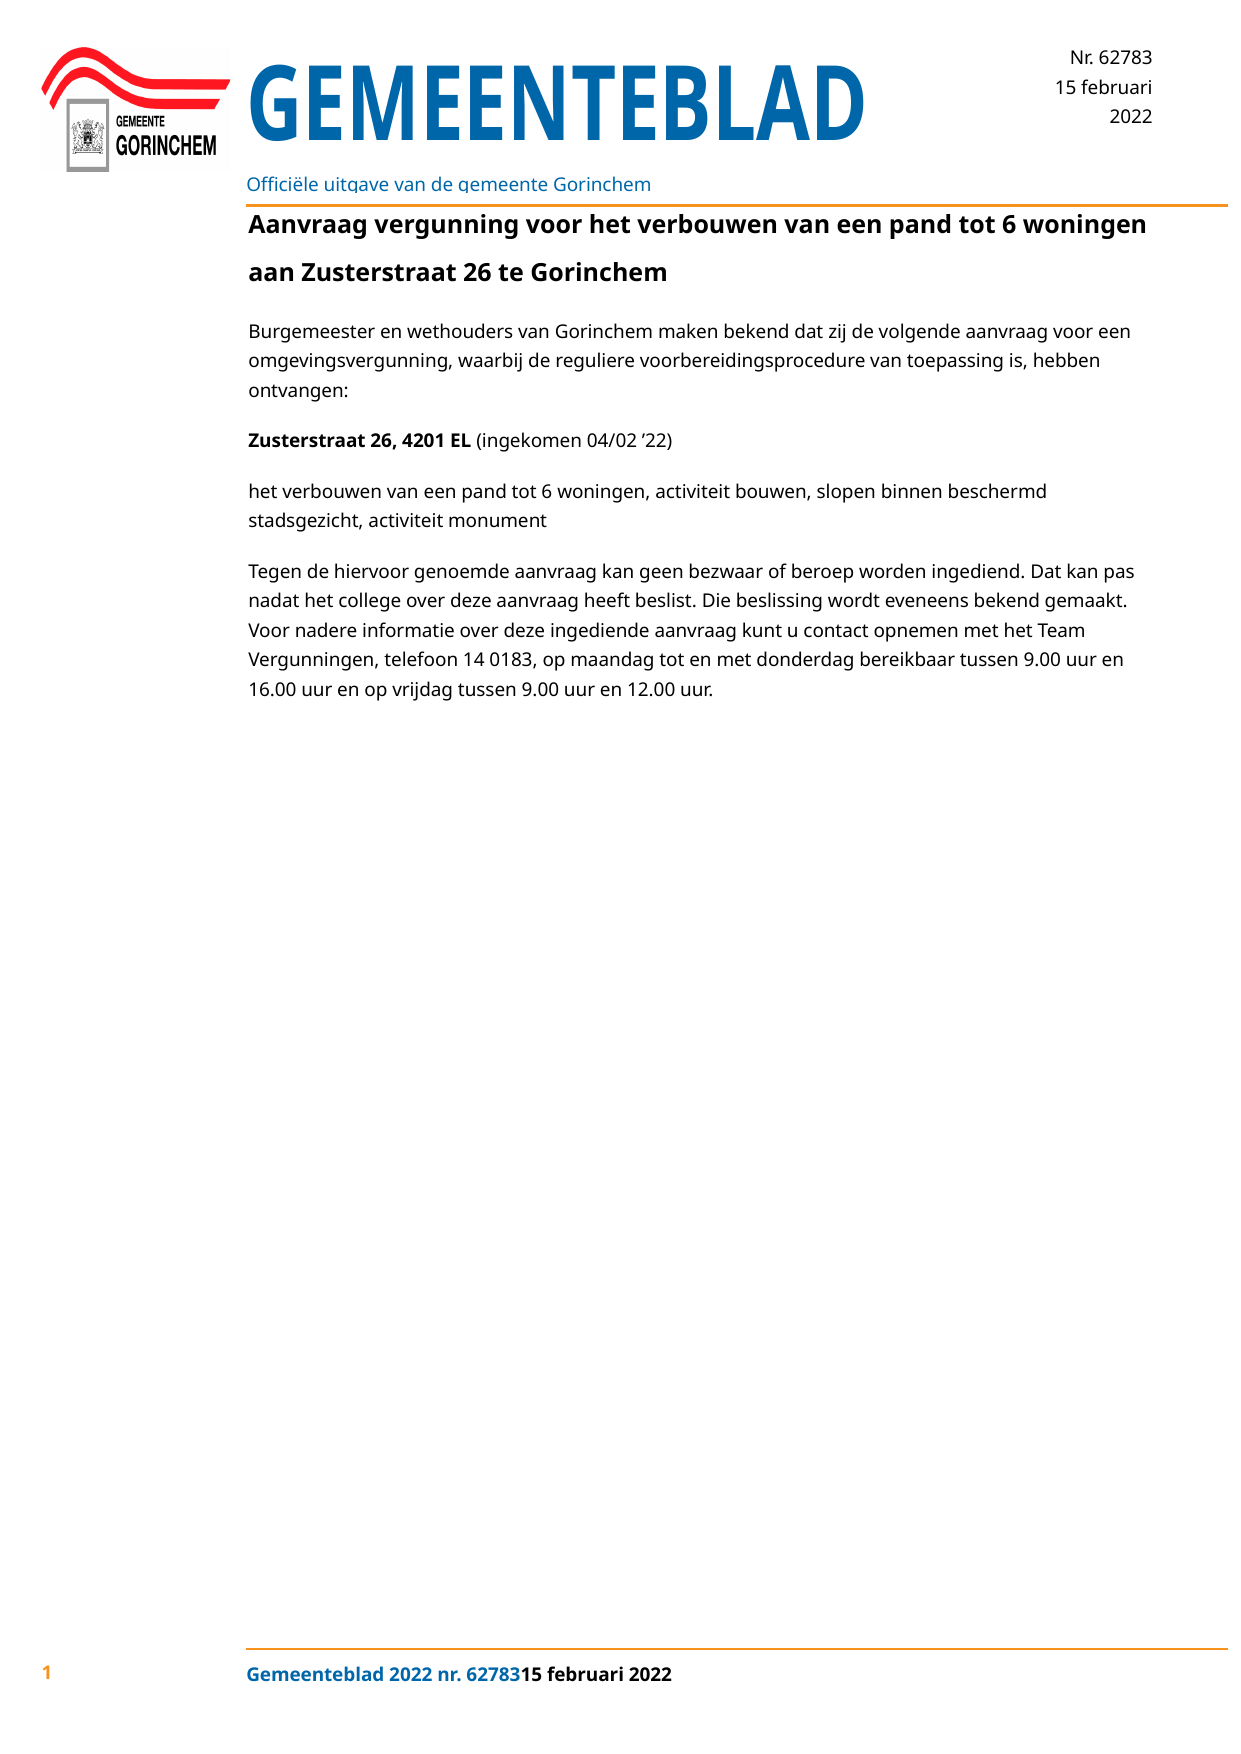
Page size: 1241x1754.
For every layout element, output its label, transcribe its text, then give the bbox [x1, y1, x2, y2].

text Burgemeester en wethouders van Gorinchem maken bekend dat zij de volgende aanvraag voor een omgevingsvergunning, waarbij de reguliere voorbereidingsprocedure van toepassing is, hebben ontvangen: [248, 318, 1152, 403]
text Zusterstraat 26, 4201 EL (ingekomen 04/02 ’22) [248, 427, 1152, 453]
text Aanvraag vergunning voor het verbouwen van een pand tot 6 woningen aan Zusterstraat 26 te Gorinchem [248, 207, 1152, 288]
picture [41, 47, 231, 172]
text Tegen de hiervoor genoemde aanvraag kan geen bezwaar of beroep worden ingediend. Dat kan pas nadat het college over deze aanvraag heeft beslist. Die beslissing wordt eveneens bekend gemaakt. Voor nadere informatie over deze ingediende aanvraag kunt u contact opnemen met het Team Vergunningen, telefoon 14 0183, op maandag tot en met donderdag bereikbaar tussen 9.00 uur en 16.00 uur en op vrijdag tussen 9.00 uur en 12.00 uur. [248, 558, 1152, 702]
text het verbouwen van een pand tot 6 woningen, activiteit bouwen, slopen binnen beschermd stadsgezicht, activiteit monument [248, 478, 1152, 533]
